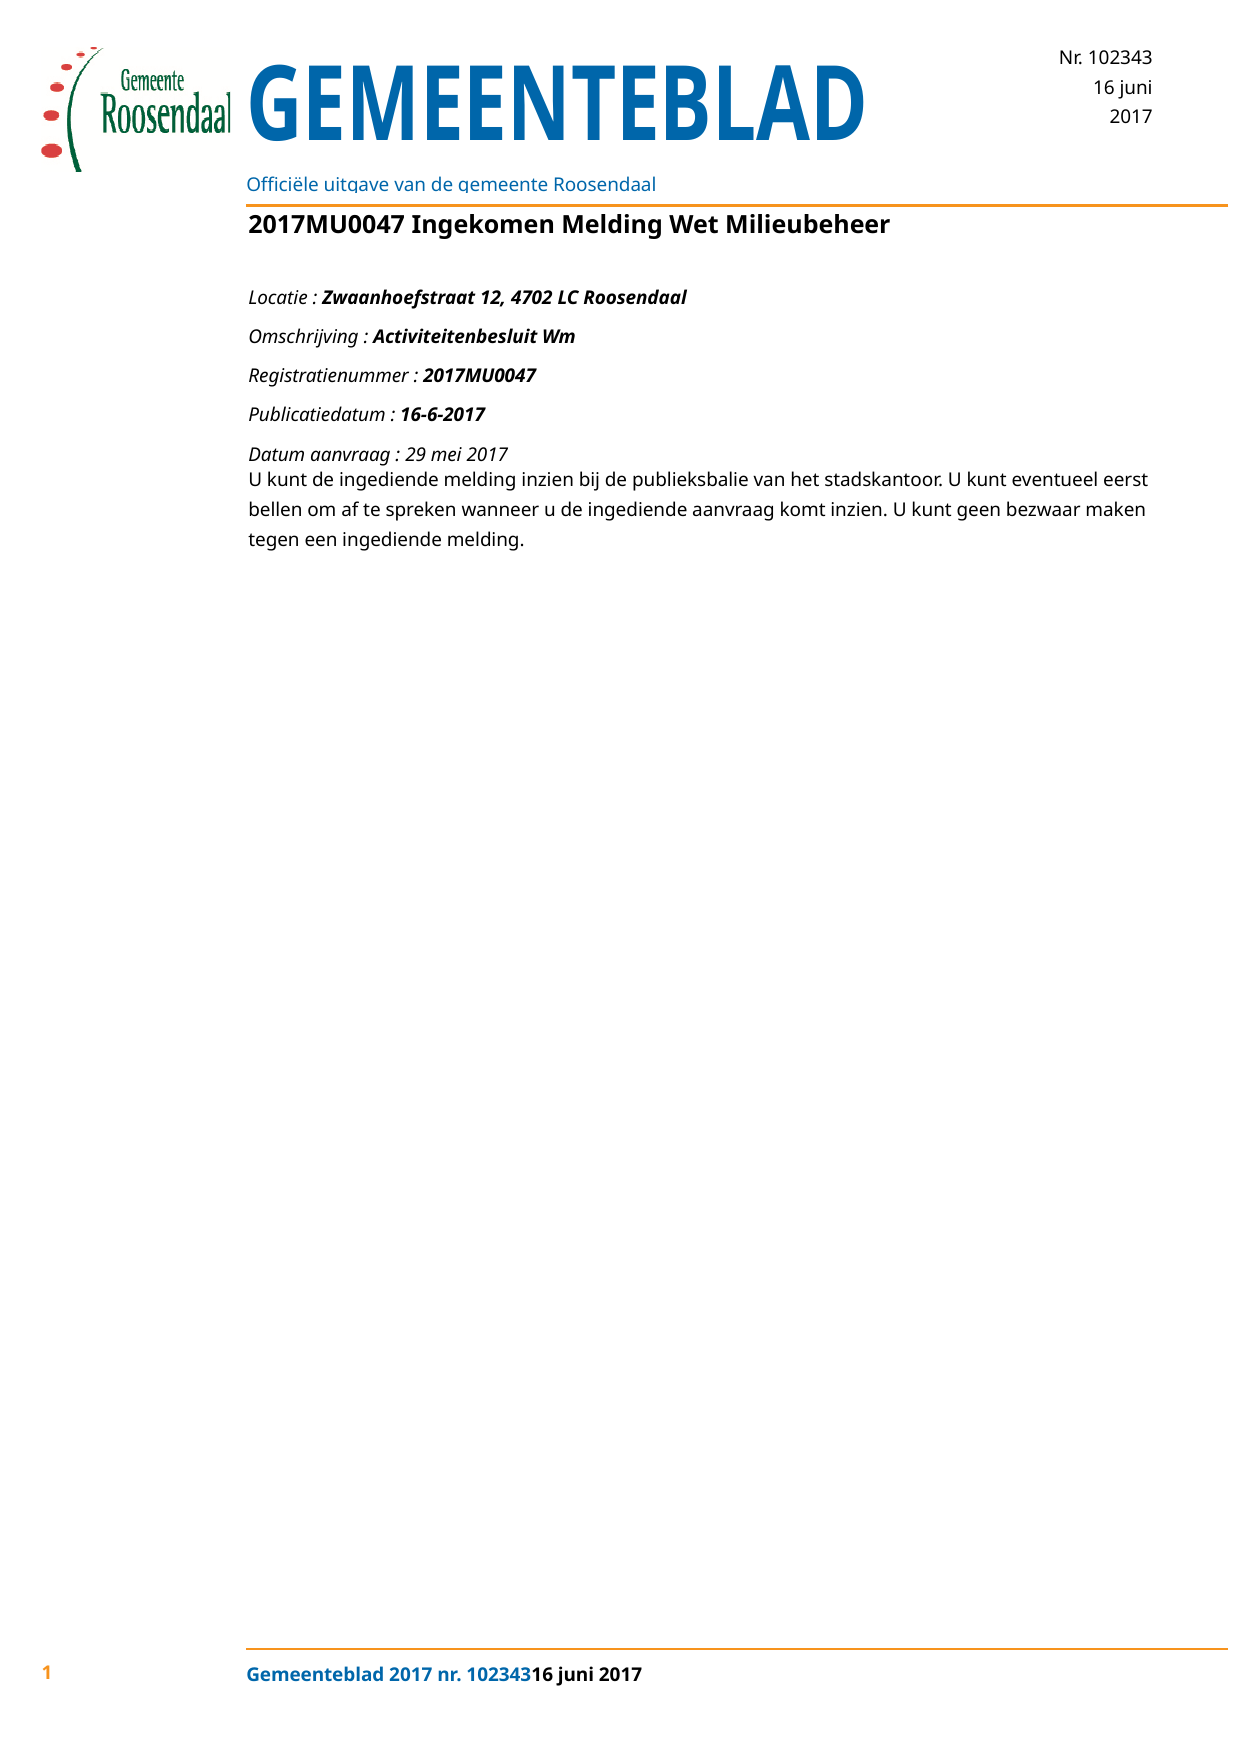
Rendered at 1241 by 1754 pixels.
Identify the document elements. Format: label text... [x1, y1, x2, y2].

text Locatie : Zwaanhoefstraat 12, 4702 LC Roosendaal [248, 284, 1152, 309]
text U kunt de ingediende melding inzien bij de publieksbalie van het stadskantoor. U kunt eventueel eerst bellen om af te spreken wanneer u de ingediende aanvraag komt inzien. U kunt geen bezwaar maken tegen een ingediende melding. [248, 467, 1152, 552]
text Datum aanvraag : 29 mei 2017 [248, 441, 1152, 467]
text Registratienummer : 2017MU0047 [248, 362, 1152, 388]
text Publicatiedatum : 16-6-2017 [248, 402, 1152, 427]
text Omschrijving : Activiteitenbesluit Wm [248, 323, 1152, 349]
picture [41, 47, 231, 172]
text 2017MU0047 Ingekomen Melding Wet Milieubeheer [248, 207, 1152, 241]
